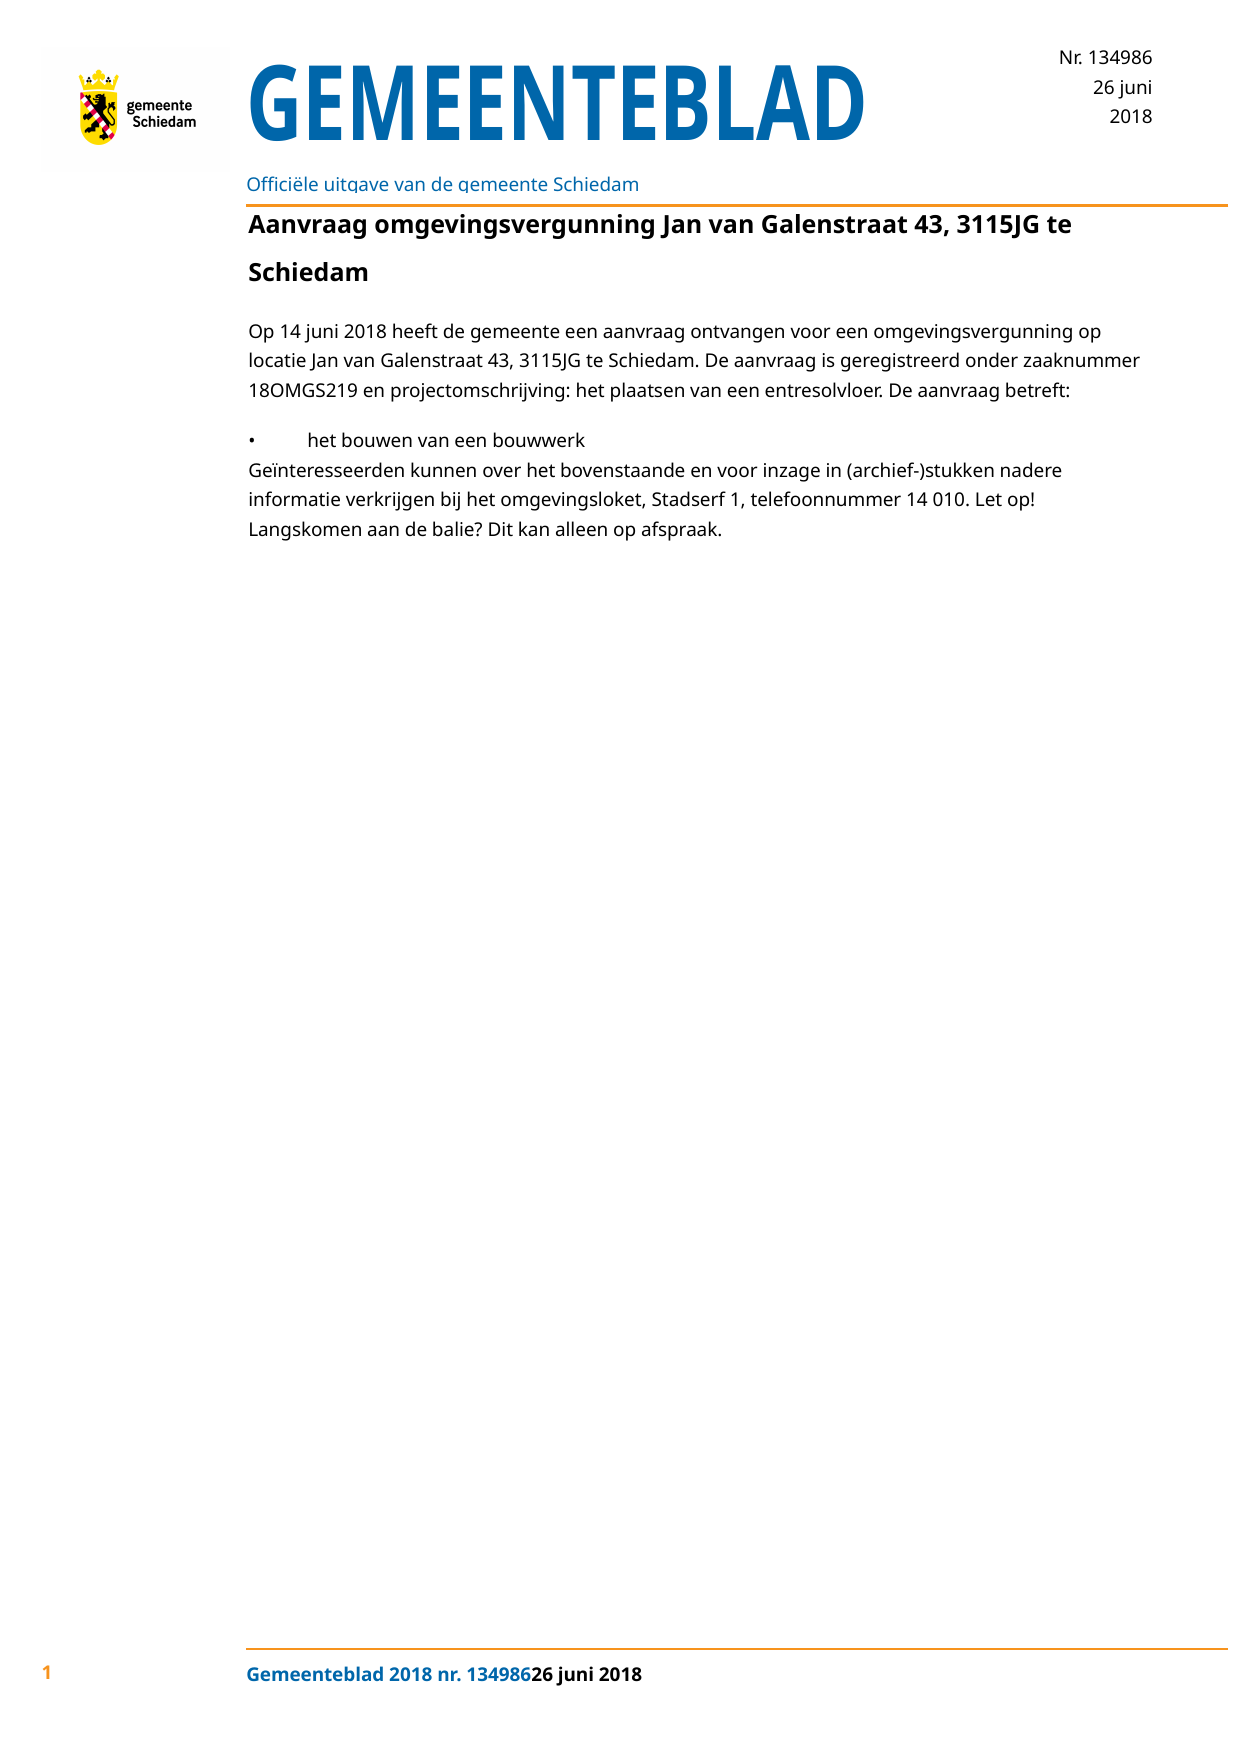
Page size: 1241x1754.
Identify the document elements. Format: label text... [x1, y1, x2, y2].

picture [41, 47, 231, 172]
text Aanvraag omgevingsvergunning Jan van Galenstraat 43, 3115JG te Schiedam [248, 207, 1152, 288]
text Op 14 juni 2018 heeft de gemeente een aanvraag ontvangen voor een omgevingsvergunning op locatie Jan van Galenstraat 43, 3115JG te Schiedam. De aanvraag is geregistreerd onder zaaknummer 18OMGS219 en projectomschrijving: het plaatsen van een entresolvloer. De aanvraag betreft: [248, 318, 1152, 403]
text Geïnteresseerden kunnen over het bovenstaande en voor inzage in (archief-)stukken nadere informatie verkrijgen bij het omgevingsloket, Stadserf 1, telefoonnummer 14 010. Let op! Langskomen aan de balie? Dit kan alleen op afspraak. [248, 457, 1152, 542]
list het bouwen van een bouwwerk [248, 427, 1152, 453]
